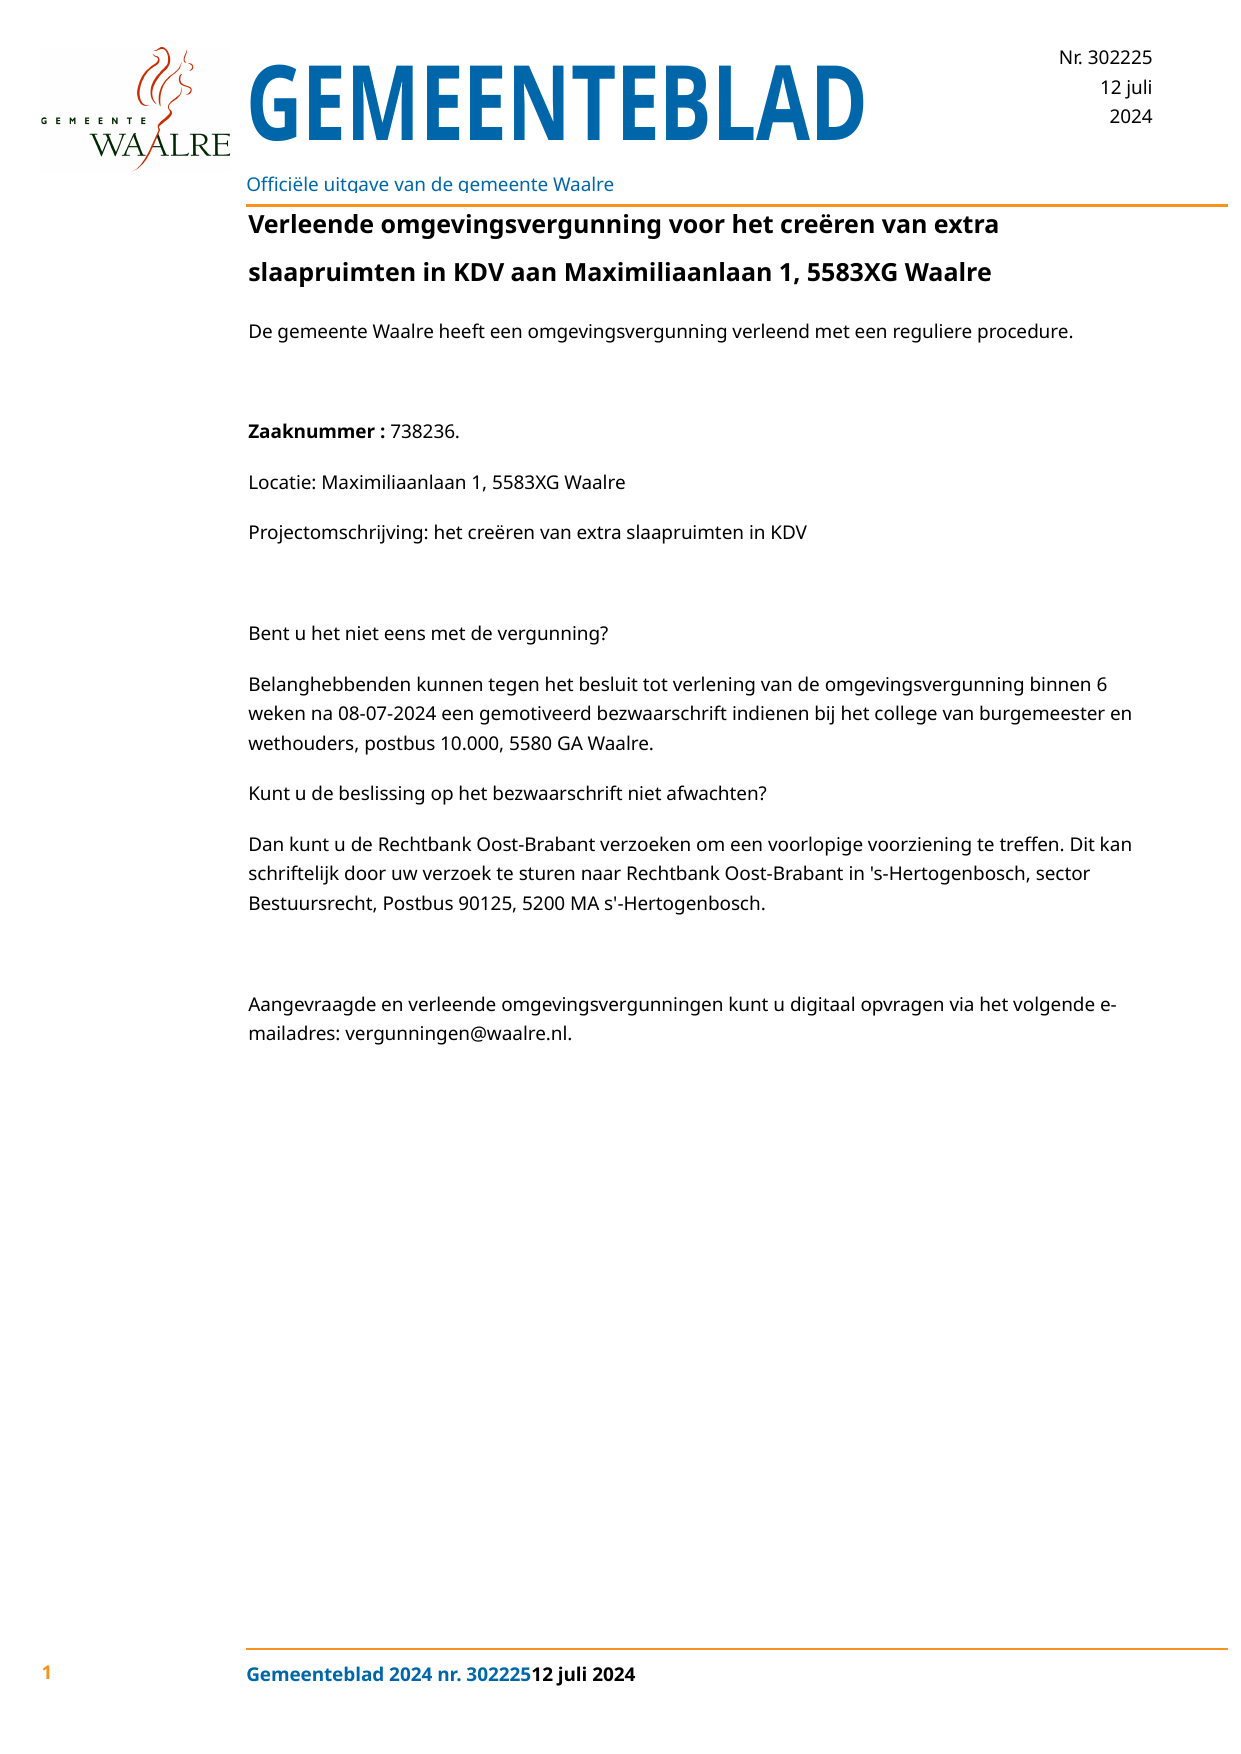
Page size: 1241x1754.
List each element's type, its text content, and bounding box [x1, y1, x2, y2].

text Projectomschrijving: het creëren van extra slaapruimten in KDV [248, 519, 1152, 545]
text Aangevraagde en verleende omgevingsvergunningen kunt u digitaal opvragen via het volgende e-mailadres: vergunningen@waalre.nl. [248, 991, 1152, 1046]
text Bent u het niet eens met de vergunning? [248, 620, 1152, 646]
text Belanghebbenden kunnen tegen het besluit tot verlening van de omgevingsvergunning binnen 6 weken na 08-07-2024 een gemotiveerd bezwaarschrift indienen bij het college van burgemeester en wethouders, postbus 10.000, 5580 GA Waalre. [248, 671, 1152, 756]
text De gemeente Waalre heeft een omgevingsvergunning verleend met een reguliere procedure. [248, 318, 1152, 344]
text Locatie: Maximiliaanlaan 1, 5583XG Waalre [248, 469, 1152, 495]
picture [41, 47, 231, 172]
text Dan kunt u de Rechtbank Oost-Brabant verzoeken om een voorlopige voorziening te treffen. Dit kan schriftelijk door uw verzoek te sturen naar Rechtbank Oost-Brabant in 's-Hertogenbosch, sector Bestuursrecht, Postbus 90125, 5200 MA s'-Hertogenbosch. [248, 831, 1152, 916]
text Verleende omgevingsvergunning voor het creëren van extra slaapruimten in KDV aan Maximiliaanlaan 1, 5583XG Waalre [248, 207, 1152, 288]
text Zaaknummer : 738236. [248, 419, 1152, 444]
text Kunt u de beslissing op het bezwaarschrift niet afwachten? [248, 780, 1152, 806]
